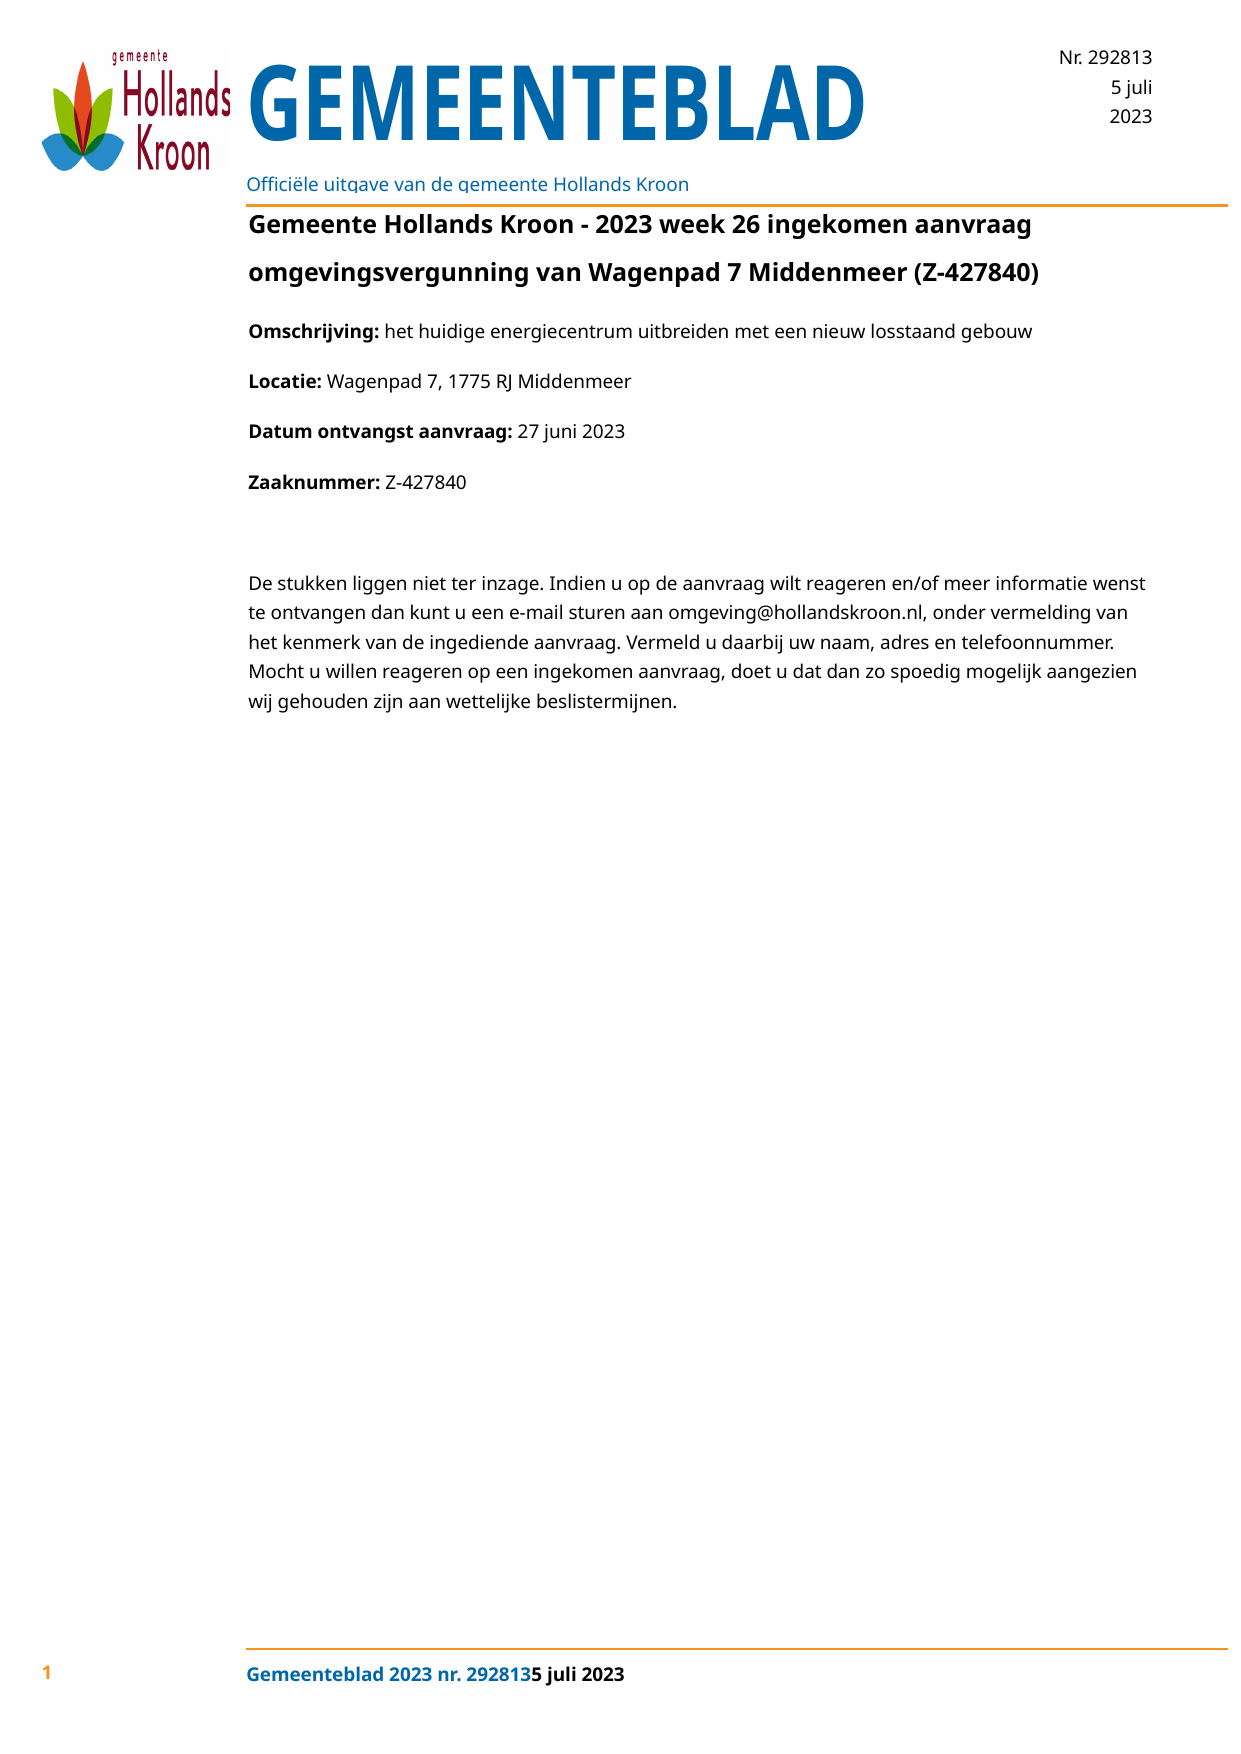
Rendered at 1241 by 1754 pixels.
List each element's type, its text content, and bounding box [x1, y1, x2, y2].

text De stukken liggen niet ter inzage. Indien u op de aanvraag wilt reageren en/of meer informatie wenst te ontvangen dan kunt u een e-mail sturen aan omgeving@hollandskroon.nl, onder vermelding van het kenmerk van de ingediende aanvraag. Vermeld u daarbij uw naam, adres en telefoonnummer. Mocht u willen reageren op een ingekomen aanvraag, doet u dat dan zo spoedig mogelijk aangezien wij gehouden zijn aan wettelijke beslistermijnen. [248, 570, 1152, 714]
picture [41, 47, 231, 172]
text Zaaknummer: Z-427840 [248, 469, 1152, 495]
text Locatie: Wagenpad 7, 1775 RJ Middenmeer [248, 368, 1152, 394]
text Omschrijving: het huidige energiecentrum uitbreiden met een nieuw losstaand gebouw [248, 318, 1152, 344]
text Datum ontvangst aanvraag: 27 juni 2023 [248, 419, 1152, 444]
text Gemeente Hollands Kroon - 2023 week 26 ingekomen aanvraag omgevingsvergunning van Wagenpad 7 Middenmeer (Z-427840) [248, 207, 1152, 288]
